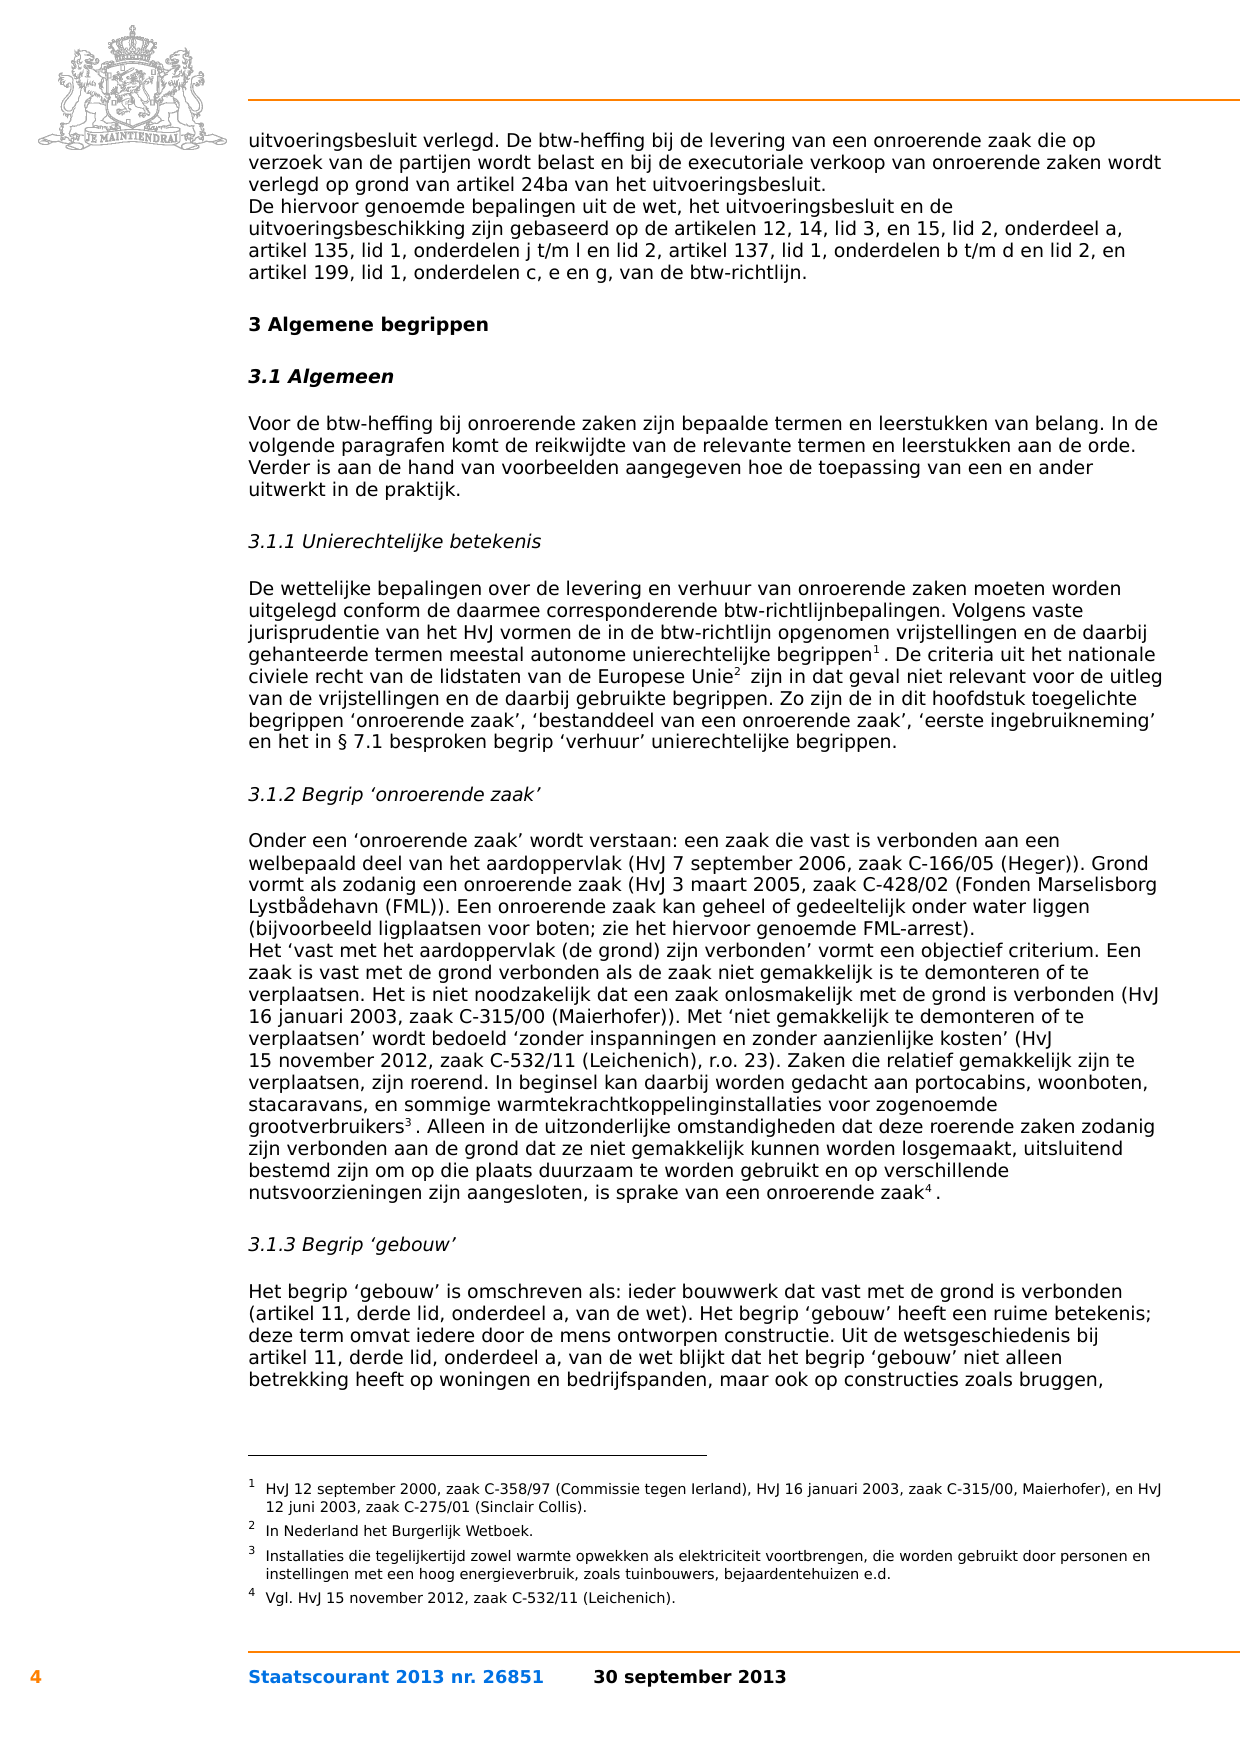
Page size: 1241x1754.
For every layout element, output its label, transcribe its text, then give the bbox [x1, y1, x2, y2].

text De hiervoor genoemde bepalingen uit de wet, het uitvoeringsbesluit en de uitvoeringsbeschikking zijn gebaseerd op de artikelen 12, 14, lid 3, en 15, lid 2, onderdeel a, artikel 135, lid 1, onderdelen j t/m l en lid 2, artikel 137, lid 1, onderdelen b t/m d en lid 2, en artikel 199, lid 1, onderdelen c, e en g, van de btw-richtlijn. [248, 196, 1163, 284]
subtitle 3.1.2 Begrip ‘onroerende zaak’ [248, 783, 1163, 805]
text De wettelijke bepalingen over de levering en verhuur van onroerende zaken moeten worden uitgelegd conform de daarmee corresponderende btw-richtlijnbepalingen. Volgens vaste jurisprudentie van het HvJ vormen de in de btw-richtlijn opgenomen vrijstellingen en de daarbij gehanteerde termen meestal autonome unierechtelijke begrippen. De criteria uit het nationale civiele recht van de lidstaten van de Europese Unie zijn in dat geval niet relevant voor de uitleg van de vrijstellingen en de daarbij gebruikte begrippen. Zo zijn de in dit hoofdstuk toegelichte begrippen ‘onroerende zaak’, ‘bestanddeel van een onroerende zaak’, ‘eerste ingebruikneming’ en het in § 7.1 besproken begrip ‘verhuur’ unierechtelijke begrippen. [248, 578, 1163, 753]
text Installaties die tegelijkertijd zowel warmte opwekken als elektriciteit voortbrengen, die worden gebruikt door personen en instellingen met een hoog energieverbruik, zoals tuinbouwers, bejaardentehuizen e.d. [248, 1544, 1163, 1583]
text Vgl. HvJ 15 november 2012, zaak C-532/11 (Leichenich). [248, 1586, 1163, 1608]
text In Nederland het Burgerlijk Wetboek. [248, 1519, 1163, 1541]
subtitle 3.1 Algemeen [248, 366, 1163, 388]
text Het ‘vast met het aardoppervlak (de grond) zijn verbonden’ vormt een objectief criterium. Een zaak is vast met de grond verbonden als de zaak niet gemakkelijk is te demonteren of te verplaatsen. Het is niet noodzakelijk dat een zaak onlosmakelijk met de grond is verbonden (HvJ 16 januari 2003, zaak C-315/00 (Maierhofer)). Met ‘niet gemakkelijk te demonteren of te verplaatsen’ wordt bedoeld ‘zonder inspanningen en zonder aanzienlijke kosten’ (HvJ 15 november 2012, zaak C-532/11 (Leichenich), r.o. 23). Zaken die relatief gemakkelijk zijn te verplaatsen, zijn roerend. In beginsel kan daarbij worden gedacht aan portocabins, woonboten, stacaravans, en sommige warmtekrachtkoppelinginstallaties voor zogenoemde grootverbruikers. Alleen in de uitzonderlijke omstandigheden dat deze roerende zaken zodanig zijn verbonden aan de grond dat ze niet gemakkelijk kunnen worden losgemaakt, uitsluitend bestemd zijn om op die plaats duurzaam te worden gebruikt en op verschillende nutsvoorzieningen zijn aangesloten, is sprake van een onroerende zaak. [248, 940, 1163, 1204]
text Voor de btw-heffing bij onroerende zaken zijn bepaalde termen en leerstukken van belang. In de volgende paragrafen komt de reikwijdte van de relevante termen en leerstukken aan de orde. Verder is aan de hand van voorbeelden aangegeven hoe de toepassing van een en ander uitwerkt in de praktijk. [248, 413, 1163, 501]
text uitvoeringsbesluit verlegd. De btw-heffing bij de levering van een onroerende zaak die op verzoek van de partijen wordt belast en bij de executoriale verkoop van onroerende zaken wordt verlegd op grond van artikel 24ba van het uitvoeringsbesluit. [248, 130, 1163, 196]
subtitle 3 Algemene begrippen [248, 314, 1163, 336]
text HvJ 12 september 2000, zaak C-358/97 (Commissie tegen Ierland), HvJ 16 januari 2003, zaak C-315/00, Maierhofer), en HvJ 12 juni 2003, zaak C-275/01 (Sinclair Collis). [248, 1477, 1163, 1516]
subtitle 3.1.1 Unierechtelijke betekenis [248, 531, 1163, 553]
text Onder een ‘onroerende zaak’ wordt verstaan: een zaak die vast is verbonden aan een welbepaald deel van het aardoppervlak (HvJ 7 september 2006, zaak C-166/05 (Heger)). Grond vormt als zodanig een onroerende zaak (HvJ 3 maart 2005, zaak C-428/02 (Fonden Marselisborg Lystbådehavn (FML)). Een onroerende zaak kan geheel of gedeeltelijk onder water liggen (bijvoorbeeld ligplaatsen voor boten; zie het hiervoor genoemde FML-arrest). [248, 830, 1163, 940]
subtitle 3.1.3 Begrip ‘gebouw’ [248, 1234, 1163, 1256]
picture [38, 25, 227, 150]
text Het begrip ‘gebouw’ is omschreven als: ieder bouwwerk dat vast met de grond is verbonden (artikel 11, derde lid, onderdeel a, van de wet). Het begrip ‘gebouw’ heeft een ruime betekenis; deze term omvat iedere door de mens ontworpen constructie. Uit de wetsgeschiedenis bij artikel 11, derde lid, onderdeel a, van de wet blijkt dat het begrip ‘gebouw’ niet alleen betrekking heeft op woningen en bedrijfspanden, maar ook op constructies zoals bruggen, [248, 1281, 1163, 1391]
